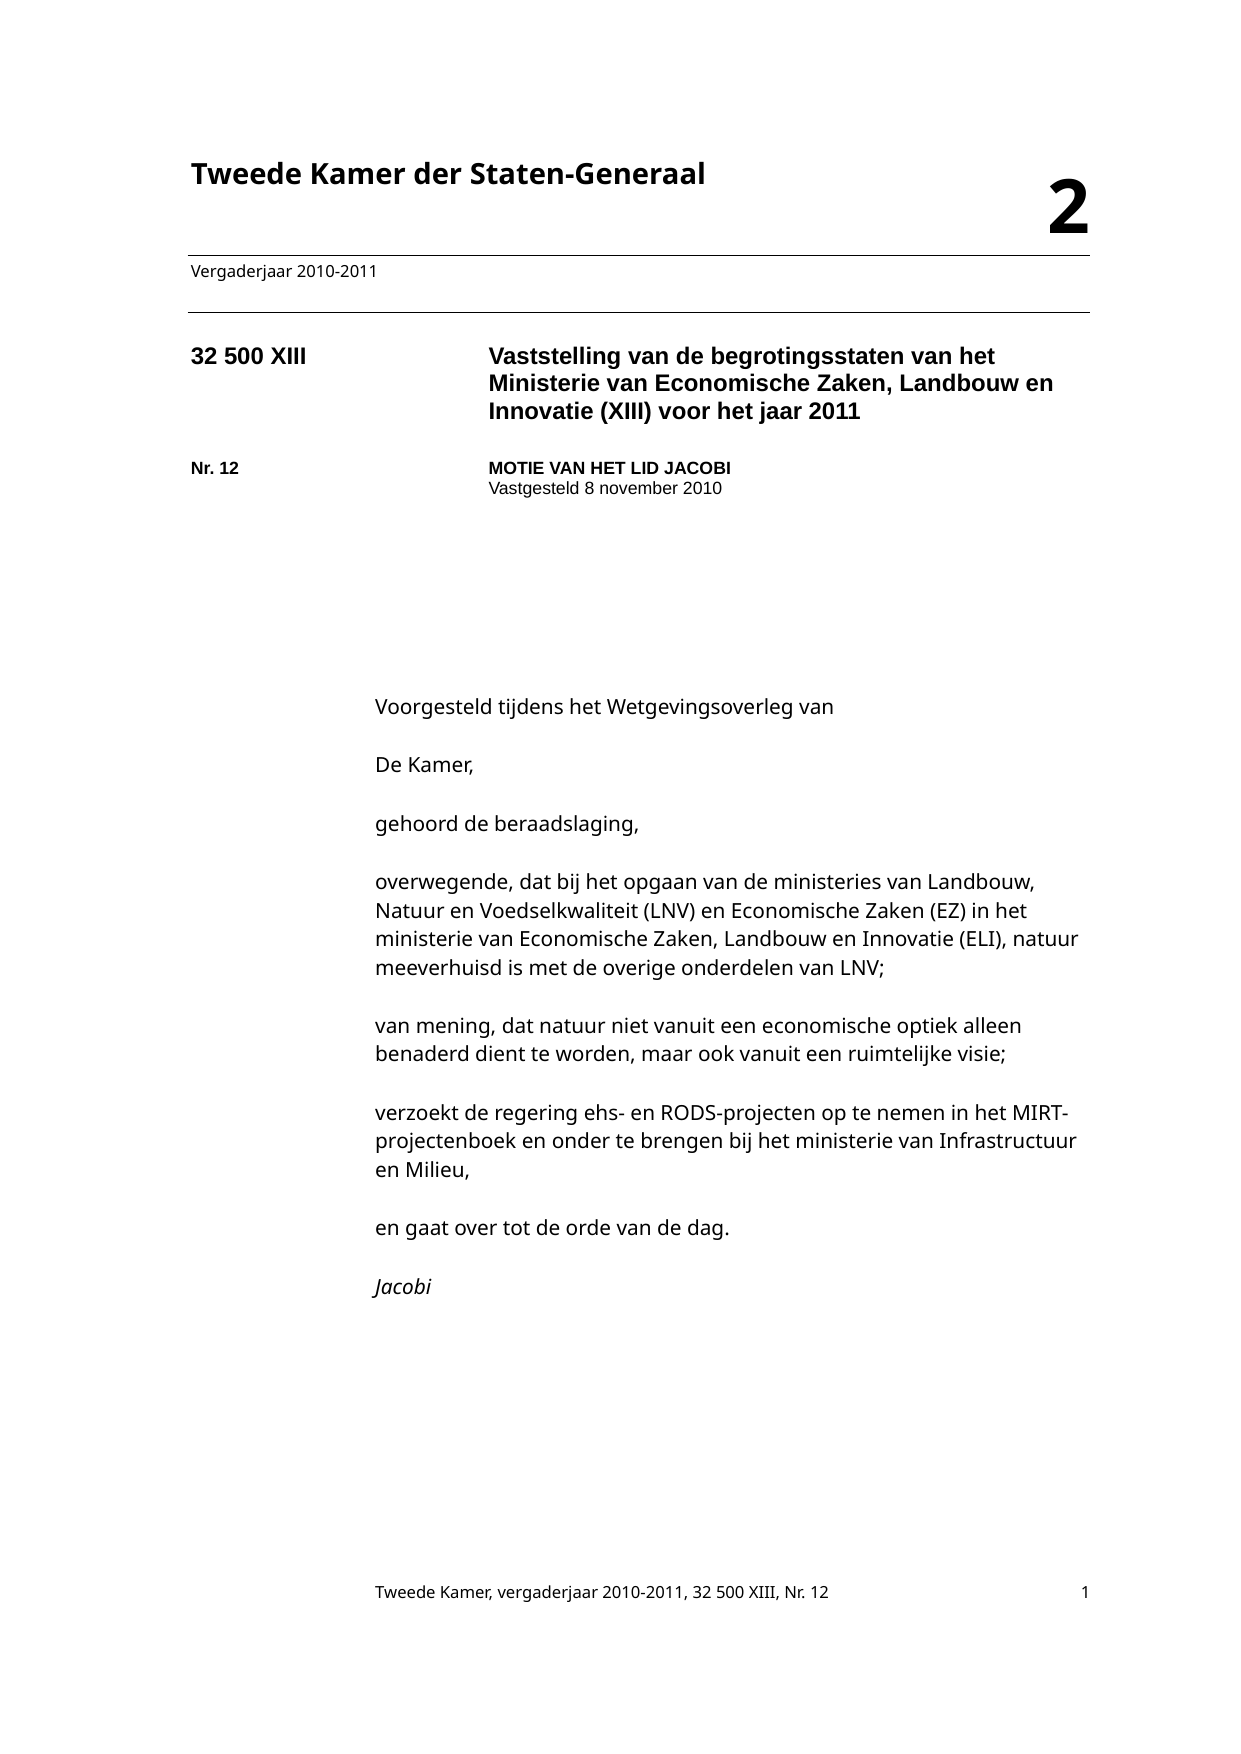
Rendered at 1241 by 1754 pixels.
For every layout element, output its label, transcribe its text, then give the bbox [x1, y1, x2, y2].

table_cell [188, 313, 485, 339]
text overwegende, dat bij het opgaan van de ministeries van Landbouw, Natuur en Voedselkwaliteit (LNV) en Economische Zaken (EZ) in het ministerie van Economische Zaken, Landbouw en Innovatie (ELI), natuur meeverhuisd is met de overige onderdelen van LNV; [375, 867, 1090, 981]
text Jacobi [375, 1272, 1090, 1300]
table_header 2 [910, 150, 1090, 255]
text en gaat over tot de orde van de dag. [375, 1213, 1090, 1242]
table_cell [485, 313, 1090, 339]
table_cell Nr. 12 [188, 455, 485, 573]
table_cell 32 500 XIII [188, 339, 485, 454]
text Voorgesteld tijdens het Wetgevingsoverleg van [375, 692, 1090, 721]
table_cell [485, 256, 1090, 312]
text van mening, dat natuur niet vanuit een economische optiek alleen benaderd dient te worden, maar ook vanuit een ruimtelijke visie; [375, 1011, 1090, 1068]
text verzoekt de regering ehs- en RODS-projecten op te nemen in het MIRT-projectenboek en onder te brengen bij het ministerie van Infrastructuur en Milieu, [375, 1098, 1090, 1183]
table_header Tweede Kamer der Staten-Generaal [188, 150, 909, 255]
table_cell Vaststelling van de begrotingsstaten van het Ministerie van Economische Zaken, Landbouw en Innovatie (XIII) voor het jaar 2011 [485, 339, 1090, 454]
text De Kamer, [375, 751, 1090, 779]
table_cell Vergaderjaar 2010-2011 [188, 256, 485, 312]
text gehoord de beraadslaging, [375, 809, 1090, 837]
table_cell MOTIE VAN HET LID JACOBI Vastgesteld 8 november 2010 [485, 455, 1090, 573]
